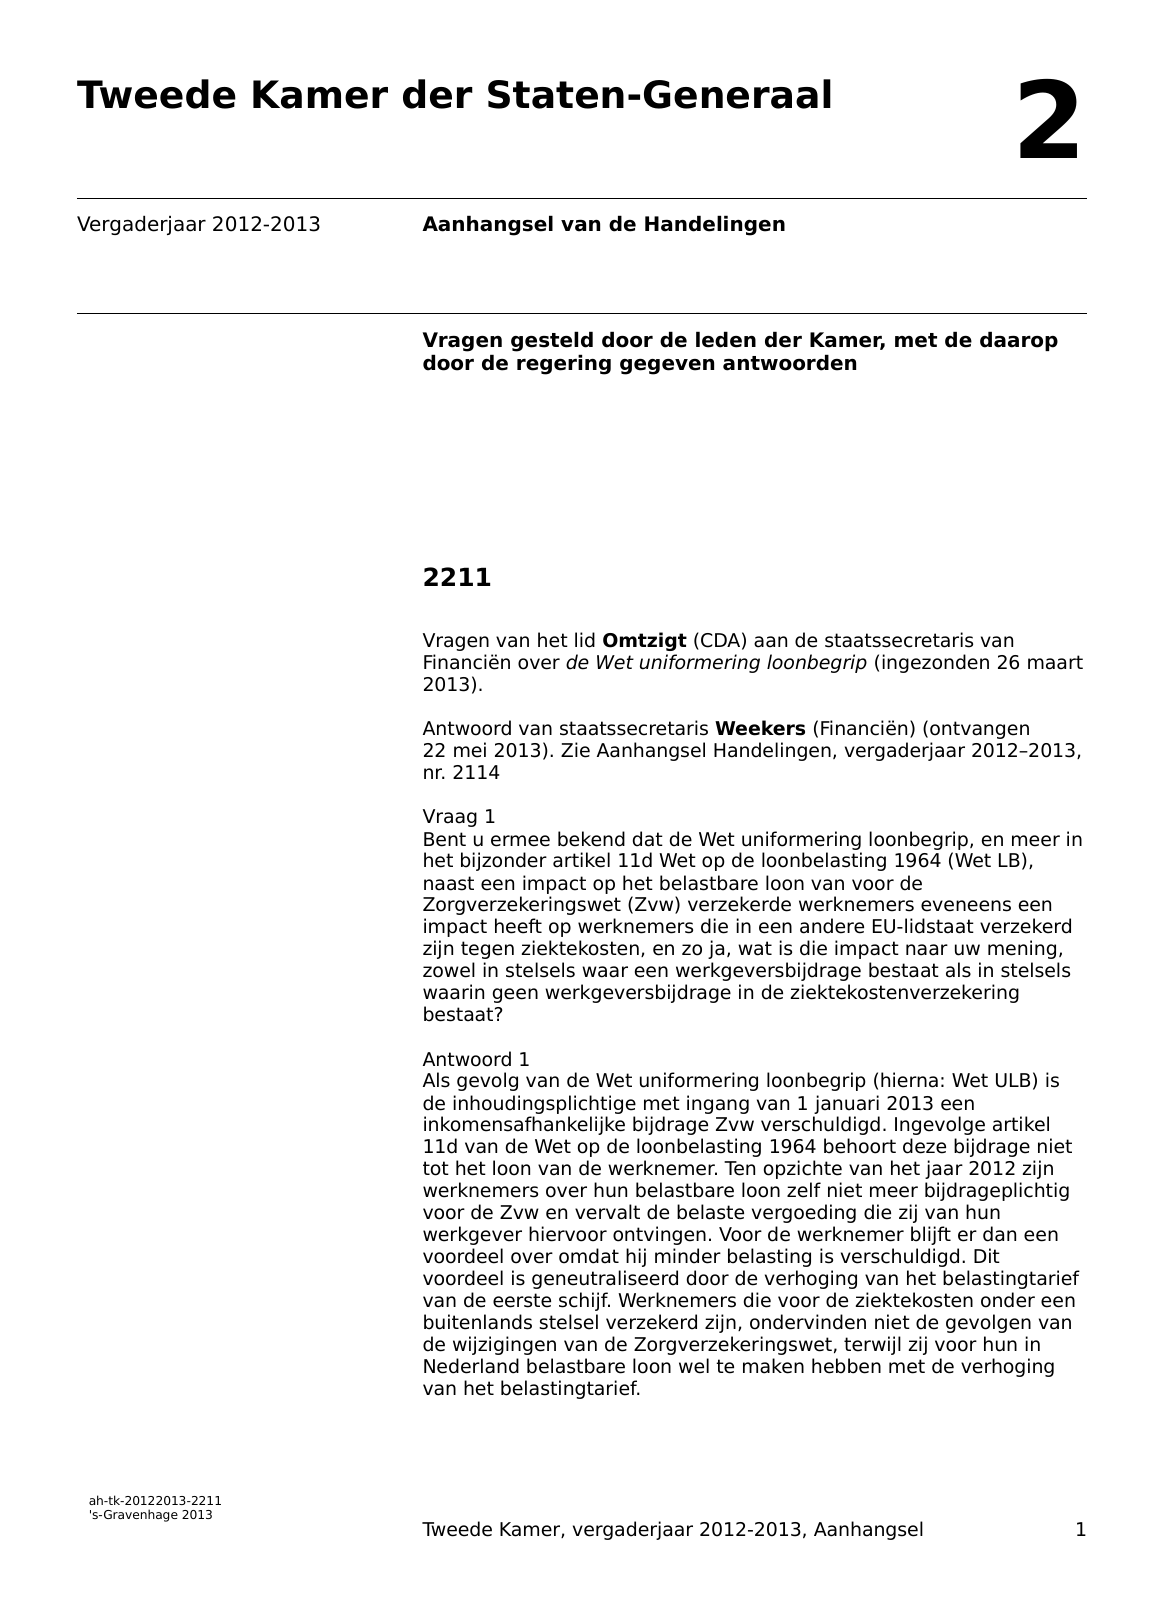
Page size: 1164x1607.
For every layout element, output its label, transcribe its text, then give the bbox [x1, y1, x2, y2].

text Als gevolg van de Wet uniformering loonbegrip (hierna: Wet ULB) is de inhoudingsplichtige met ingang van 1 januari 2013 een inkomensafhankelijke bijdrage Zvw verschuldigd. Ingevolge artikel 11d van de Wet op de loonbelasting 1964 behoort deze bijdrage niet tot het loon van de werknemer. Ten opzichte van het jaar 2012 zijn werknemers over hun belastbare loon zelf niet meer bijdrageplichtig voor de Zvw en vervalt de belaste vergoeding die zij van hun werkgever hiervoor ontvingen. Voor de werknemer blijft er dan een voordeel over omdat hij minder belasting is verschuldigd. Dit voordeel is geneutraliseerd door de verhoging van het belastingtarief van de eerste schijf. Werknemers die voor de ziektekosten onder een buitenlands stelsel verzekerd zijn, ondervinden niet de gevolgen van de wijzigingen van de Zorgverzekeringswet, terwijl zij voor hun in Nederland belastbare loon wel te maken hebben met de verhoging van het belastingtarief. [422, 1070, 1087, 1400]
text Antwoord van staatssecretaris Weekers (Financiën) (ontvangen 22 mei 2013). Zie Aanhangsel Handelingen, vergaderjaar 2012–2013, nr. 2114 [422, 718, 1087, 784]
table_header Tweede Kamer der Staten-Generaal [77, 59, 886, 198]
table_cell Vragen gesteld door de leden der Kamer, met de daarop door de regering gegeven antwoorden [422, 314, 1087, 375]
table_cell Aanhangsel van de Handelingen [422, 199, 1087, 313]
table_cell [77, 314, 422, 375]
text Antwoord 1 [422, 1048, 1087, 1070]
text Bent u ermee bekend dat de Wet uniformering loonbegrip, en meer in het bijzonder artikel 11d Wet op de loonbelasting 1964 (Wet LB), naast een impact op het belastbare loon van voor de Zorgverzekeringswet (Zvw) verzekerde werknemers eveneens een impact heeft op werknemers die in een andere EU-lidstaat verzekerd zijn tegen ziektekosten, en zo ja, wat is die impact naar uw mening, zowel in stelsels waar een werkgeversbijdrage bestaat als in stelsels waarin geen werkgeversbijdrage in de ziektekostenverzekering bestaat? [422, 828, 1087, 1026]
text 2211 [422, 563, 1087, 592]
table_cell Vergaderjaar 2012-2013 [77, 199, 422, 313]
table_header 2 [886, 59, 1087, 198]
text 's-Gravenhage 2013 [88, 1508, 323, 1522]
text Vragen van het lid Omtzigt (CDA) aan de staatssecretaris van Financiën over de Wet uniformering loonbegrip (ingezonden 26 maart 2013). [422, 630, 1087, 696]
text ah-tk-20122013-2211 [88, 1494, 323, 1508]
text Vraag 1 [422, 806, 1087, 828]
